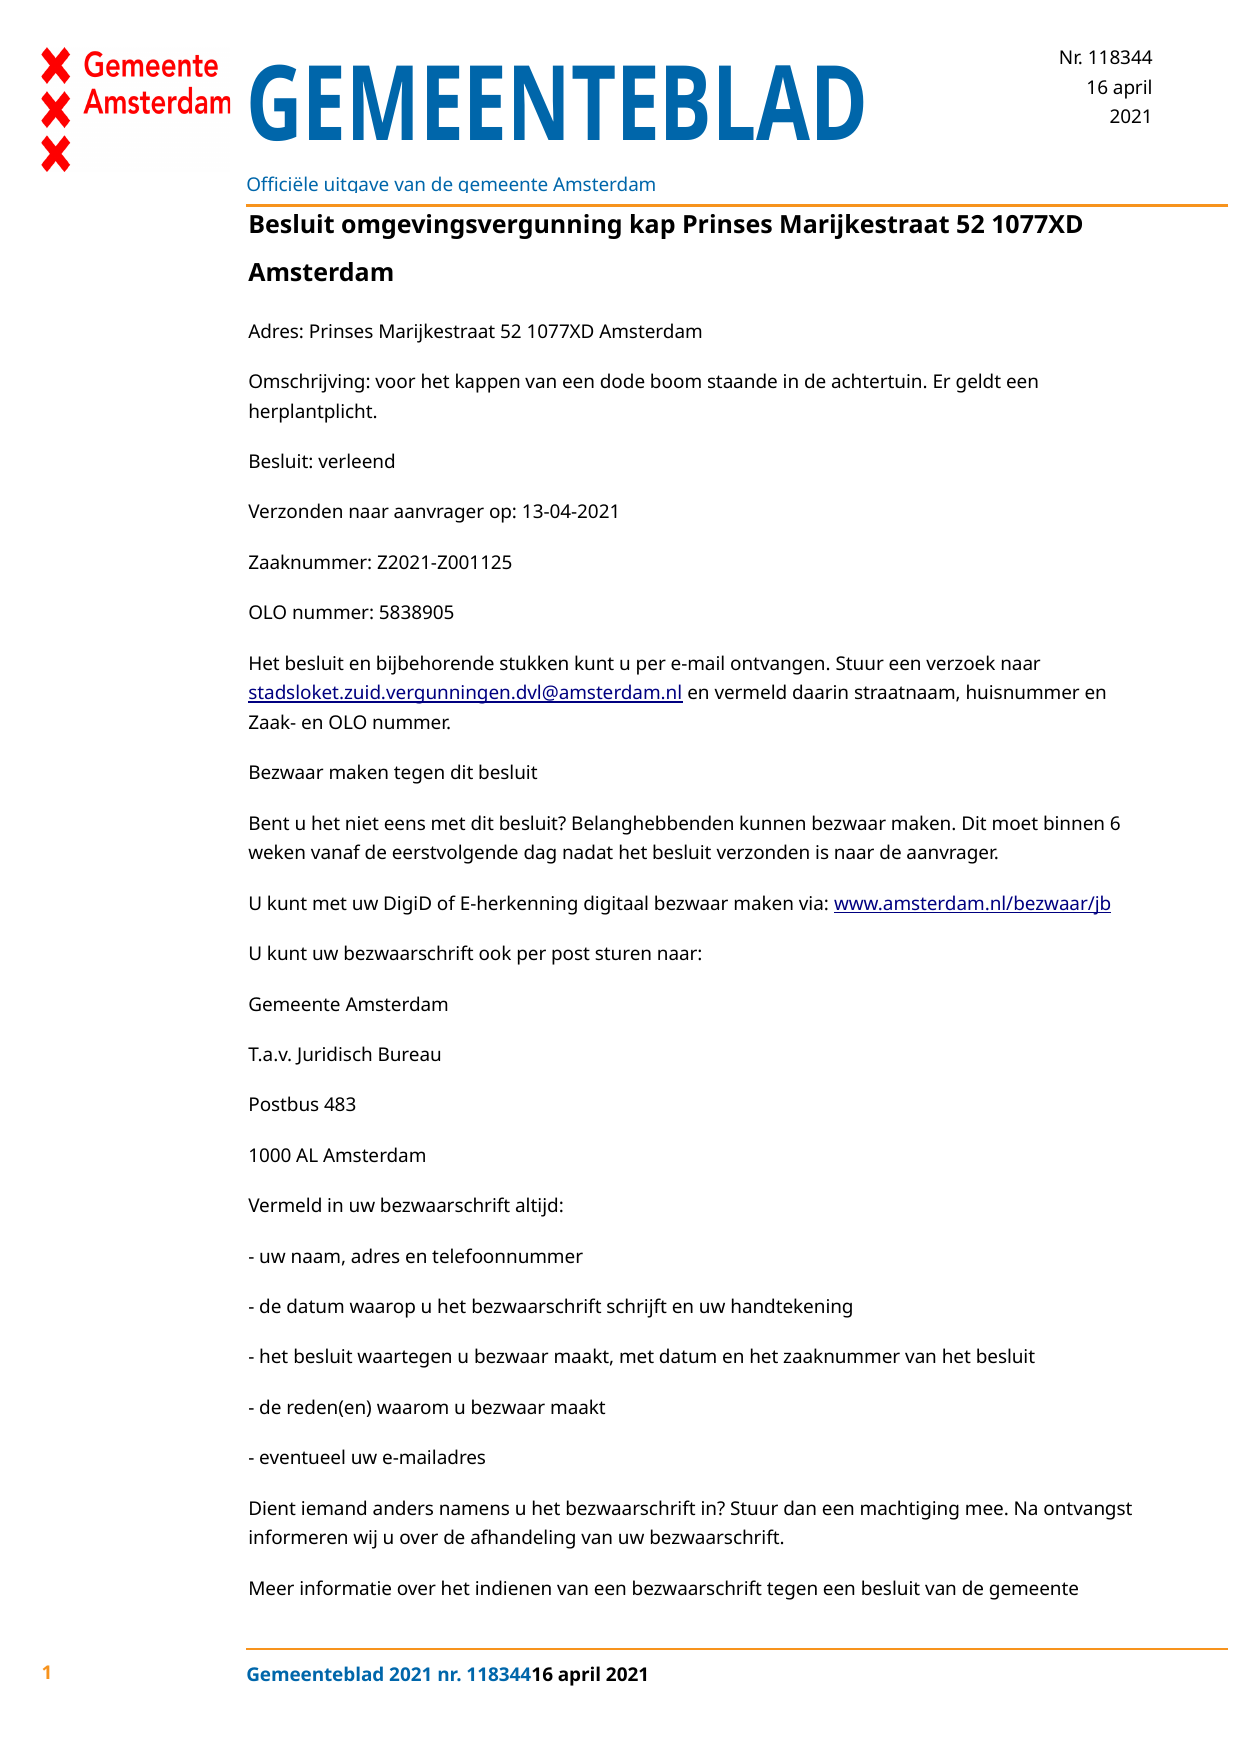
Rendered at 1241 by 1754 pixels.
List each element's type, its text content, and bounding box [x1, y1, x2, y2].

text - het besluit waartegen u bezwaar maakt, met datum en het zaaknummer van het besluit [248, 1344, 1152, 1369]
text Vermeld in uw bezwaarschrift altijd: [248, 1192, 1152, 1218]
text Dient iemand anders namens u het bezwaarschrift in? Stuur dan een machtiging mee. Na ontvangst informeren wij u over de afhandeling van uw bezwaarschrift. [248, 1495, 1152, 1550]
text Bezwaar maken tegen dit besluit [248, 759, 1152, 785]
text - uw naam, adres en telefoonnummer [248, 1243, 1152, 1269]
text - de datum waarop u het bezwaarschrift schrijft en uw handtekening [248, 1293, 1152, 1319]
text - de reden(en) waarom u bezwaar maakt [248, 1394, 1152, 1420]
text Het besluit en bijbehorende stukken kunt u per e-mail ontvangen. Stuur een verzoek naar stadsloket.zuid.vergunningen.dvl@amsterdam.nl en vermeld daarin straatnaam, huisnummer en Zaak- en OLO nummer. [248, 650, 1152, 735]
text Verzonden naar aanvrager op: 13-04-2021 [248, 499, 1152, 524]
text Gemeente Amsterdam [248, 991, 1152, 1017]
text Besluit omgevingsvergunning kap Prinses Marijkestraat 52 1077XD Amsterdam [248, 207, 1152, 288]
text U kunt uw bezwaarschrift ook per post sturen naar: [248, 940, 1152, 966]
picture [41, 47, 231, 172]
text Bent u het niet eens met dit besluit? Belanghebbenden kunnen bezwaar maken. Dit moet binnen 6 weken vanaf de eerstvolgende dag nadat het besluit verzonden is naar de aanvrager. [248, 810, 1152, 865]
text T.a.v. Juridisch Bureau [248, 1041, 1152, 1067]
text Postbus 483 [248, 1092, 1152, 1117]
text Adres: Prinses Marijkestraat 52 1077XD Amsterdam [248, 318, 1152, 344]
text Omschrijving: voor het kappen van een dode boom staande in de achtertuin. Er geldt een herplantplicht. [248, 368, 1152, 424]
text 1000 AL Amsterdam [248, 1142, 1152, 1168]
text Besluit: verleend [248, 448, 1152, 474]
text OLO nummer: 5838905 [248, 599, 1152, 625]
text Meer informatie over het indienen van een bezwaarschrift tegen een besluit van de gemeente [248, 1575, 1152, 1601]
text Zaaknummer: Z2021-Z001125 [248, 549, 1152, 575]
text - eventueel uw e-mailadres [248, 1444, 1152, 1470]
text U kunt met uw DigiD of E-herkenning digitaal bezwaar maken via: www.amsterdam.nl/bezwaar/jb [248, 890, 1152, 916]
